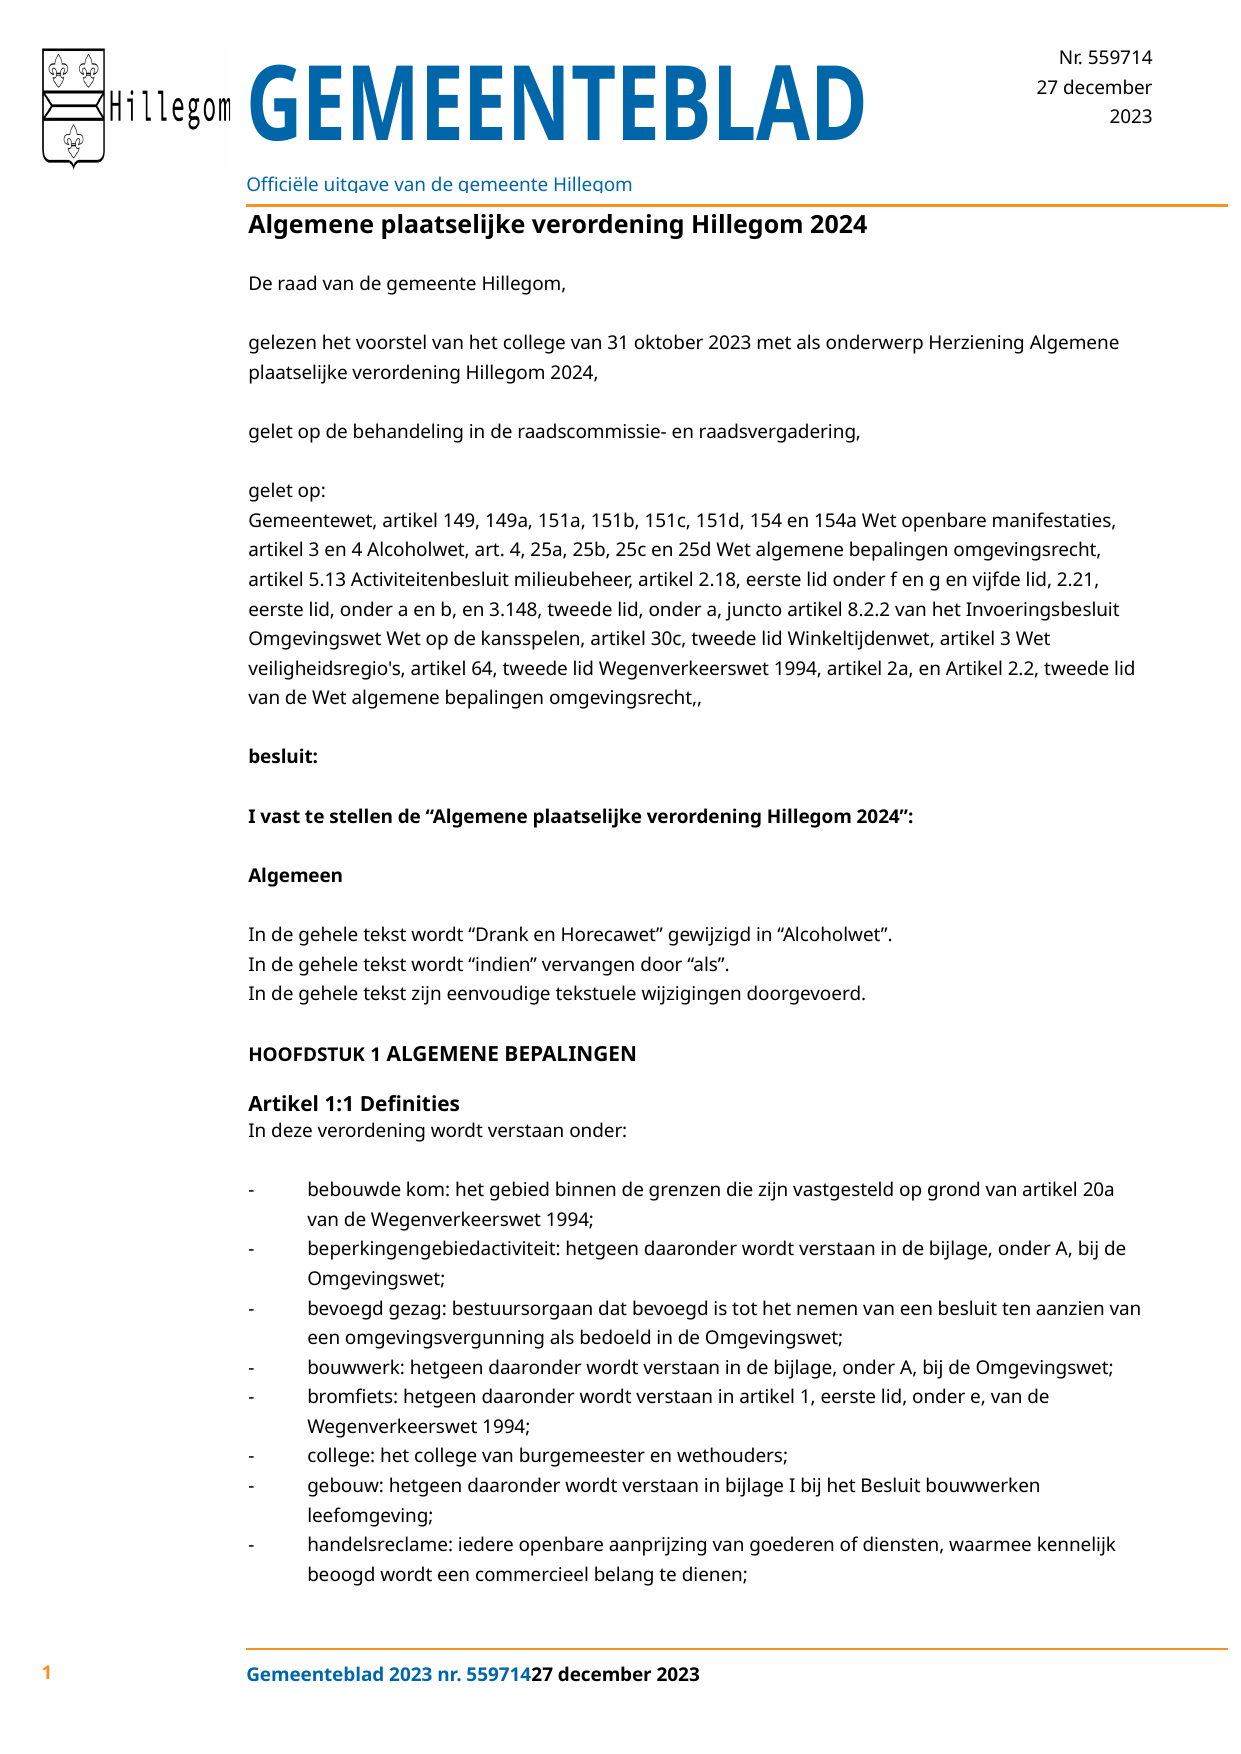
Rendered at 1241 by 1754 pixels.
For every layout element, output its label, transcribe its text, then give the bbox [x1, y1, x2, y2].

text I vast te stellen de “Algemene plaatselijke verordening Hillegom 2024”: [248, 803, 1152, 828]
text Artikel 1:1 Definities [248, 1089, 1152, 1117]
list bebouwde kom: het gebied binnen de grenzen die zijn vastgesteld op grond van artikel 20a van de Wegenverkeerswet 1994; [248, 1176, 1152, 1232]
text gelet op de behandeling in de raadscommissie- en raadsvergadering, [248, 418, 1152, 444]
list beperkingengebiedactiviteit: hetgeen daaronder wordt verstaan in de bijlage, onder A, bij de Omgevingswet; [248, 1236, 1152, 1291]
text Algemene plaatselijke verordening Hillegom 2024 [248, 207, 1152, 241]
text gelezen het voorstel van het college van 31 oktober 2023 met als onderwerp Herziening Algemene plaatselijke verordening Hillegom 2024, [248, 329, 1152, 385]
list bevoegd gezag: bestuursorgaan dat bevoegd is tot het nemen van een besluit ten aanzien van een omgevingsvergunning als bedoeld in de Omgevingswet; [248, 1295, 1152, 1350]
text gelet op: [248, 477, 1152, 503]
list handelsreclame: iedere openbare aanprijzing van goederen of diensten, waarmee kennelijk beoogd wordt een commercieel belang te dienen; [248, 1531, 1152, 1587]
text Algemeen [248, 862, 1152, 888]
list bouwwerk: hetgeen daaronder wordt verstaan in de bijlage, onder A, bij de Omgevingswet; [248, 1354, 1152, 1379]
list gebouw: hetgeen daaronder wordt verstaan in bijlage I bij het Besluit bouwwerken leefomgeving; [248, 1472, 1152, 1527]
text In deze verordening wordt verstaan onder: [248, 1117, 1152, 1143]
text besluit: [248, 744, 1152, 769]
text In de gehele tekst wordt “Drank en Horecawet” gewijzigd in “Alcoholwet”. [248, 921, 1152, 947]
text De raad van de gemeente Hillegom, [248, 270, 1152, 296]
text HOOFDSTUK 1 ALGEMENE BEPALINGEN [248, 1039, 1152, 1068]
text In de gehele tekst wordt “indien” vervangen door “als”. [248, 951, 1152, 976]
list bromfiets: hetgeen daaronder wordt verstaan in artikel 1, eerste lid, onder e, van de Wegenverkeerswet 1994; [248, 1383, 1152, 1439]
text In de gehele tekst zijn eenvoudige tekstuele wijzigingen doorgevoerd. [248, 980, 1152, 1006]
text Gemeentewet, artikel 149, 149a, 151a, 151b, 151c, 151d, 154 en 154a Wet openbare manifestaties, artikel 3 en 4 Alcoholwet, art. 4, 25a, 25b, 25c en 25d Wet algemene bepalingen omgevingsrecht, artikel 5.13 Activiteitenbesluit milieubeheer, artikel 2.18, eerste lid onder f en g en vijfde lid, 2.21, eerste lid, onder a en b, en 3.148, tweede lid, onder a, juncto artikel 8.2.2 van het Invoeringsbesluit Omgevingswet Wet op de kansspelen, artikel 30c, tweede lid Winkeltijdenwet, artikel 3 Wet veiligheidsregio's, artikel 64, tweede lid Wegenverkeerswet 1994, artikel 2a, en Artikel 2.2, tweede lid van de Wet algemene bepalingen omgevingsrecht,, [248, 507, 1152, 710]
picture [41, 47, 231, 172]
list college: het college van burgemeester en wethouders; [248, 1443, 1152, 1468]
